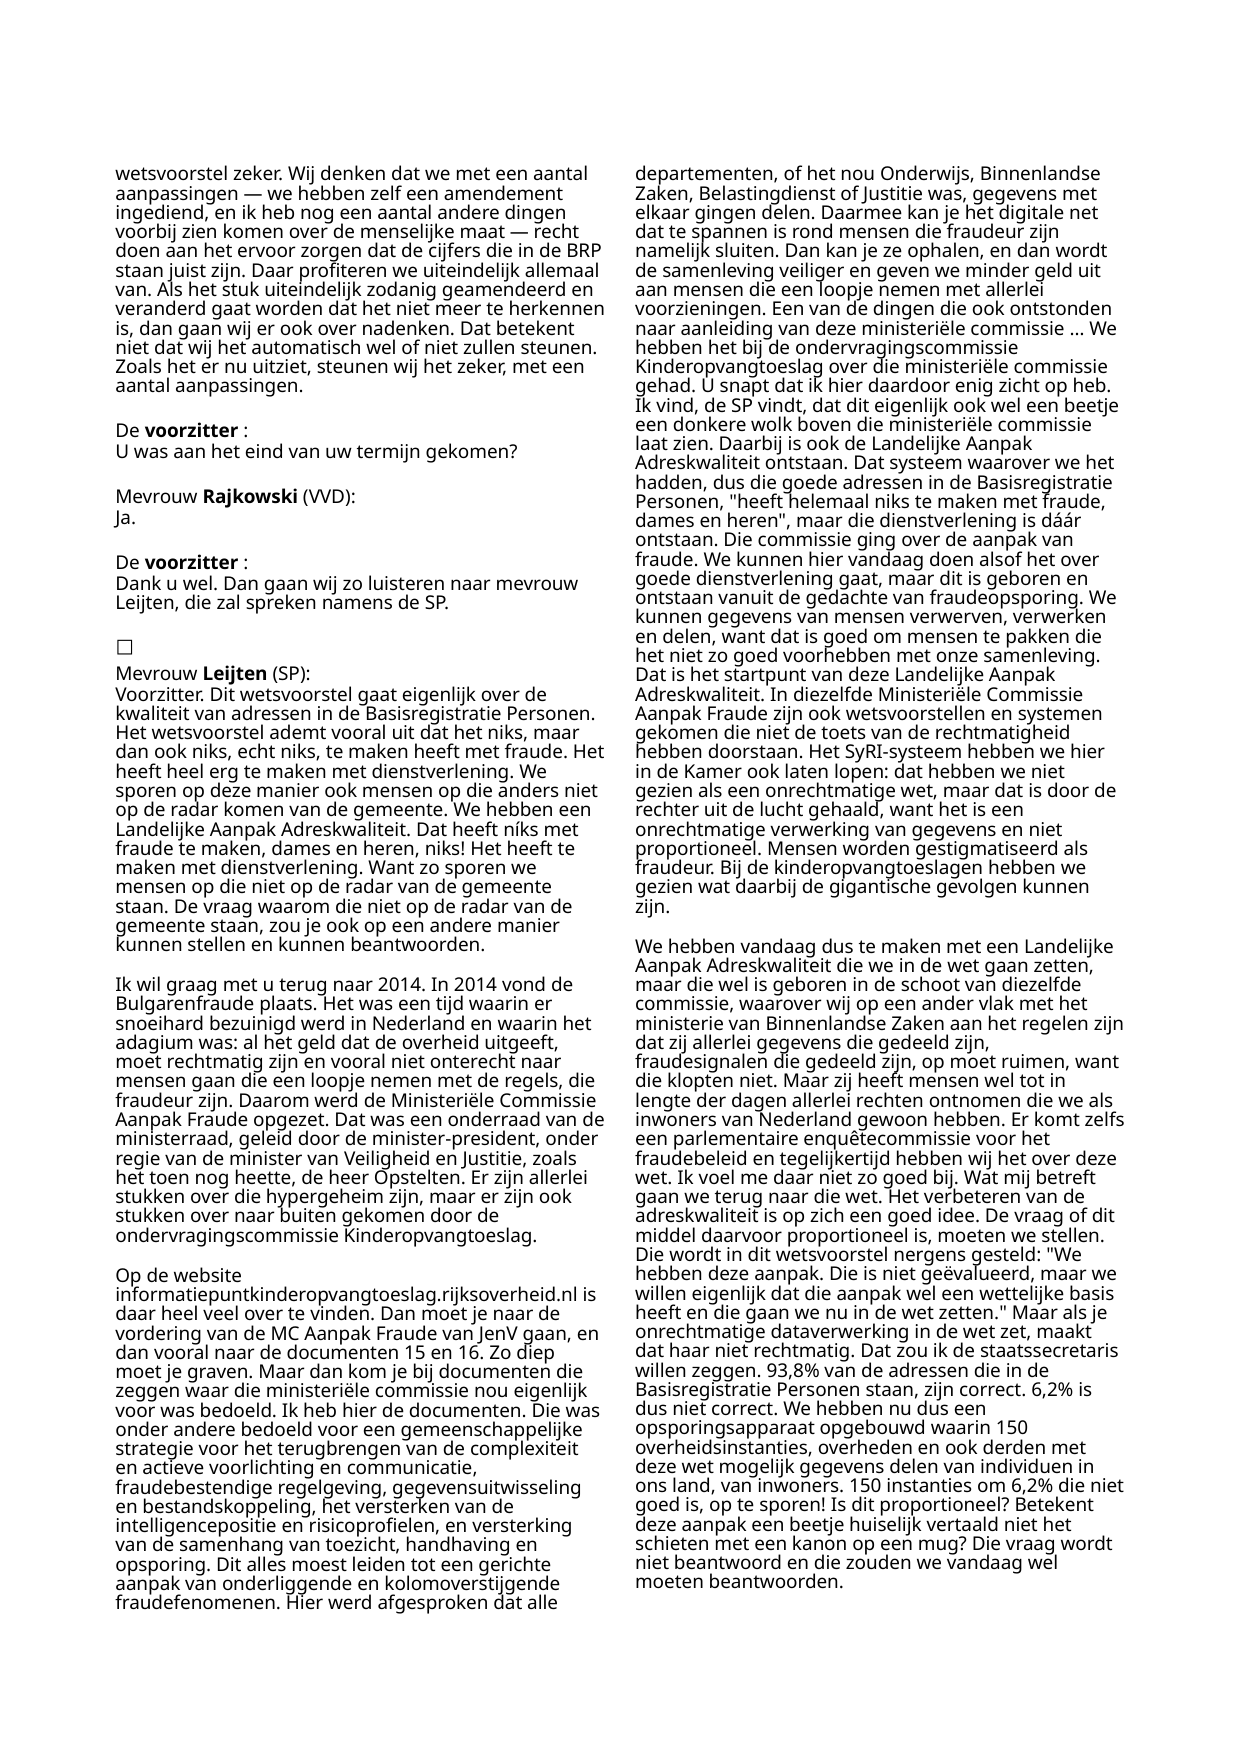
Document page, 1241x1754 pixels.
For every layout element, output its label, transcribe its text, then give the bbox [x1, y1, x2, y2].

text U was aan het eind van uw termijn gekomen? [115, 443, 605, 462]
text Ja. [115, 509, 605, 528]
text De voorzitter : [115, 549, 605, 575]
text Mevrouw Leijten (SP): [115, 660, 605, 686]
text De voorzitter : [115, 417, 605, 443]
text ⬜ [115, 634, 605, 660]
text We hebben vandaag dus te maken met een Landelijke Aanpak Adreskwaliteit die we in de wet gaan zetten, maar die wel is geboren in de schoot van diezelfde commissie, waarover wij op een ander vlak met het ministerie van Binnenlandse Zaken aan het regelen zijn dat zij allerlei gegevens die gedeeld zijn, fraudesignalen die gedeeld zijn, op moet ruimen, want die klopten niet. Maar zij heeft mensen wel tot in lengte der dagen allerlei rechten ontnomen die we als inwoners van Nederland gewoon hebben. Er komt zelfs een parlementaire enquêtecommissie voor het fraudebeleid en tegelijkertijd hebben wij het over deze wet. Ik voel me daar niet zo goed bij. Wat mij betreft gaan we terug naar die wet. Het verbeteren van de adreskwaliteit is op zich een goed idee. De vraag of dit middel daarvoor proportioneel is, moeten we stellen. Die wordt in dit wetsvoorstel nergens gesteld: "We hebben deze aanpak. Die is niet geëvalueerd, maar we willen eigenlijk dat die aanpak wel een wettelijke basis heeft en die gaan we nu in de wet zetten." Maar als je onrechtmatige dataverwerking in de wet zet, maakt dat haar niet rechtmatig. Dat zou ik de staatssecretaris willen zeggen. 93,8% van de adressen die in de Basisregistratie Personen staan, zijn correct. 6,2% is dus niet correct. We hebben nu dus een opsporingsapparaat opgebouwd waarin 150 overheidsinstanties, overheden en ook derden met deze wet mogelijk gegevens delen van individuen in ons land, van inwoners. 150 instanties om 6,2% die niet goed is, op te sporen! Is dit proportioneel? Betekent deze aanpak een beetje huiselijk vertaald niet het schieten met een kanon op een mug? Die vraag wordt niet beantwoord en die zouden we vandaag wel moeten beantwoorden. [635, 938, 1125, 1593]
text wetsvoorstel zeker. Wij denken dat we met een aantal aanpassingen — we hebben zelf een amendement ingediend, en ik heb nog een aantal andere dingen voorbij zien komen over de menselijke maat — recht doen aan het ervoor zorgen dat de cijfers die in de BRP staan juist zijn. Daar profiteren we uiteindelijk allemaal van. Als het stuk uiteindelijk zodanig geamendeerd en veranderd gaat worden dat het niet meer te herkennen is, dan gaan wij er ook over nadenken. Dat betekent niet dat wij het automatisch wel of niet zullen steunen. Zoals het er nu uitziet, steunen wij het zeker, met een aantal aanpassingen. [115, 165, 605, 397]
text Voorzitter. Dit wetsvoorstel gaat eigenlijk over de kwaliteit van adressen in de Basisregistratie Personen. Het wetsvoorstel ademt vooral uit dat het niks, maar dan ook niks, echt niks, te maken heeft met fraude. Het heeft heel erg te maken met dienstverlening. We sporen op deze manier ook mensen op die anders niet op de radar komen van de gemeente. We hebben een Landelijke Aanpak Adreskwaliteit. Dat heeft níks met fraude te maken, dames en heren, niks! Het heeft te maken met dienstverlening. Want zo sporen we mensen op die niet op de radar van de gemeente staan. De vraag waarom die niet op de radar van de gemeente staan, zou je ook op een andere manier kunnen stellen en kunnen beantwoorden. [115, 686, 605, 955]
text Mevrouw Rajkowski (VVD): [115, 483, 605, 509]
text Ik wil graag met u terug naar 2014. In 2014 vond de Bulgarenfraude plaats. Het was een tijd waarin er snoeihard bezuinigd werd in Nederland en waarin het adagium was: al het geld dat de overheid uitgeeft, moet rechtmatig zijn en vooral niet onterecht naar mensen gaan die een loopje nemen met de regels, die fraudeur zijn. Daarom werd de Ministeriële Commissie Aanpak Fraude opgezet. Dat was een onderraad van de ministerraad, geleid door de minister-president, onder regie van de minister van Veiligheid en Justitie, zoals het toen nog heette, de heer Opstelten. Er zijn allerlei stukken over die hypergeheim zijn, maar er zijn ook stukken over naar buiten gekomen door de ondervragingscommissie Kinderopvangtoeslag. [115, 976, 605, 1246]
text Dank u wel. Dan gaan wij zo luisteren naar mevrouw Leijten, die zal spreken namens de SP. [115, 575, 605, 613]
text departementen, of het nou Onderwijs, Binnenlandse Zaken, Belastingdienst of Justitie was, gegevens met elkaar gingen delen. Daarmee kan je het digitale net dat te spannen is rond mensen die fraudeur zijn namelijk sluiten. Dan kan je ze ophalen, en dan wordt de samenleving veiliger en geven we minder geld uit aan mensen die een loopje nemen met allerlei voorzieningen. Een van de dingen die ook ontstonden naar aanleiding van deze ministeriële commissie … We hebben het bij de ondervragingscommissie Kinderopvangtoeslag over die ministeriële commissie gehad. U snapt dat ik hier daardoor enig zicht op heb. Ik vind, de SP vindt, dat dit eigenlijk ook wel een beetje een donkere wolk boven die ministeriële commissie laat zien. Daarbij is ook de Landelijke Aanpak Adreskwaliteit ontstaan. Dat systeem waarover we het hadden, dus die goede adressen in de Basisregistratie Personen, "heeft helemaal niks te maken met fraude, dames en heren", maar die dienstverlening is dáár ontstaan. Die commissie ging over de aanpak van fraude. We kunnen hier vandaag doen alsof het over goede dienstverlening gaat, maar dit is geboren en ontstaan vanuit de gedachte van fraudeopsporing. We kunnen gegevens van mensen verwerven, verwerken en delen, want dat is goed om mensen te pakken die het niet zo goed voorhebben met onze samenleving. Dat is het startpunt van deze Landelijke Aanpak Adreskwaliteit. In diezelfde Ministeriële Commissie Aanpak Fraude zijn ook wetsvoorstellen en systemen gekomen die niet de toets van de rechtmatigheid hebben doorstaan. Het SyRI-systeem hebben we hier in de Kamer ook laten lopen: dat hebben we niet gezien als een onrechtmatige wet, maar dat is door de rechter uit de lucht gehaald, want het is een onrechtmatige verwerking van gegevens en niet proportioneel. Mensen worden gestigmatiseerd als fraudeur. Bij de kinderopvangtoeslagen hebben we gezien wat daarbij de gigantische gevolgen kunnen zijn. [635, 165, 1125, 917]
text Op de website informatiepuntkinderopvangtoeslag.rijksoverheid.nl is daar heel veel over te vinden. Dan moet je naar de vordering van de MC Aanpak Fraude van JenV gaan, en dan vooral naar de documenten 15 en 16. Zo diep moet je graven. Maar dan kom je bij documenten die zeggen waar die ministeriële commissie nou eigenlijk voor was bedoeld. Ik heb hier de documenten. Die was onder andere bedoeld voor een gemeenschappelijke strategie voor het terugbrengen van de complexiteit en actieve voorlichting en communicatie, fraudebestendige regelgeving, gegevensuitwisseling en bestandskoppeling, het versterken van de intelligencepositie en risicoprofielen, en versterking van de samenhang van toezicht, handhaving en opsporing. Dit alles moest leiden tot een gerichte aanpak van onderliggende en kolomoverstijgende fraudefenomenen. Hier werd afgesproken dat alle [115, 1267, 605, 1613]
